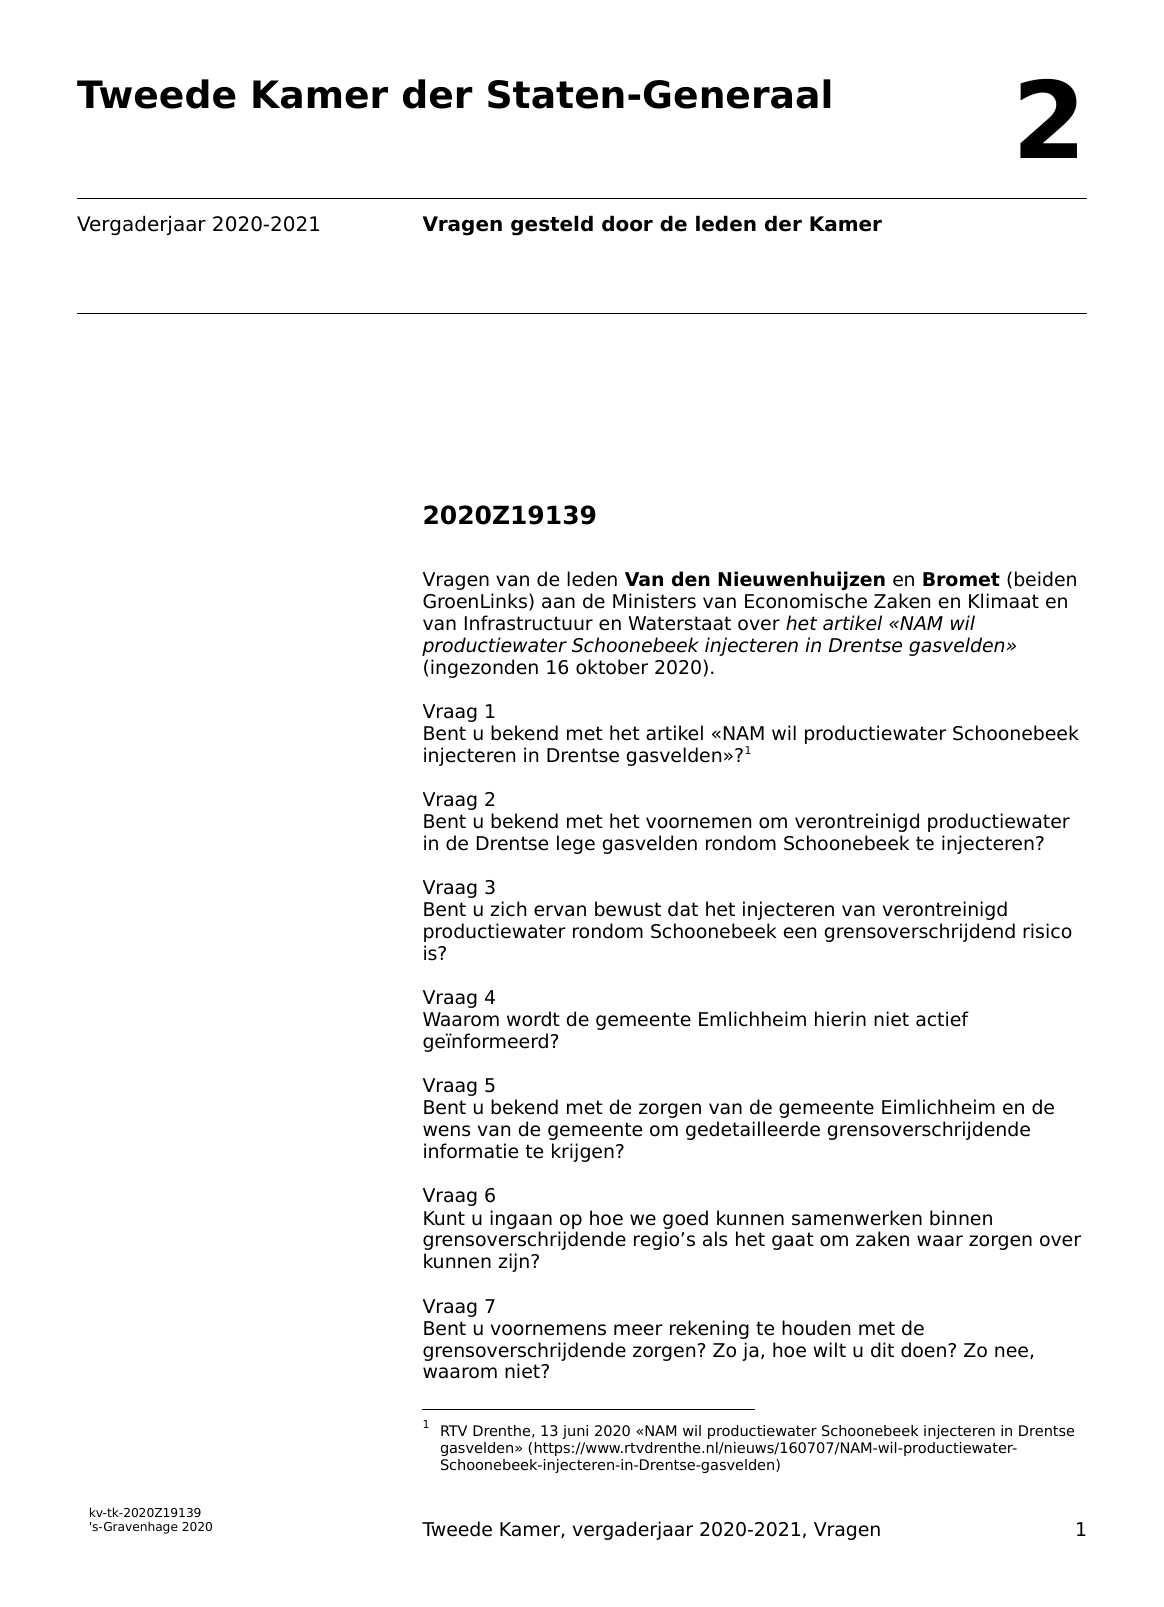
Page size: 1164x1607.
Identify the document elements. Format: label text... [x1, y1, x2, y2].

text Bent u zich ervan bewust dat het injecteren van verontreinigd productiewater rondom Schoonebeek een grensoverschrijdend risico is? [422, 899, 1087, 965]
text 's-Gravenhage 2020 [88, 1520, 323, 1534]
table_cell Vragen gesteld door de leden der Kamer [422, 199, 1087, 313]
text Bent u voornemens meer rekening te houden met de grensoverschrijdende zorgen? Zo ja, hoe wilt u dit doen? Zo nee, waarom niet? [422, 1317, 1087, 1383]
text Bent u bekend met het voornemen om verontreinigd productiewater in de Drentse lege gasvelden rondom Schoonebeek te injecteren? [422, 811, 1087, 855]
text Bent u bekend met de zorgen van de gemeente Eimlichheim en de wens van de gemeente om gedetailleerde grensoverschrijdende informatie te krijgen? [422, 1097, 1087, 1163]
text Kunt u ingaan op hoe we goed kunnen samenwerken binnen grensoverschrijdende regio’s als het gaat om zaken waar zorgen over kunnen zijn? [422, 1207, 1087, 1273]
table_header 2 [886, 59, 1087, 198]
text Vraag 1 [422, 701, 1087, 723]
text Vraag 3 [422, 877, 1087, 899]
text Vraag 2 [422, 789, 1087, 811]
text Vraag 7 [422, 1296, 1087, 1317]
text kv-tk-2020Z19139 [88, 1506, 323, 1520]
text Vraag 5 [422, 1075, 1087, 1097]
text Bent u bekend met het artikel «NAM wil productiewater Schoonebeek injecteren in Drentse gasvelden»? [422, 723, 1087, 767]
text RTV Drenthe, 13 juni 2020 «NAM wil productiewater Schoonebeek injecteren in Drentse gasvelden» (https://www.rtvdrenthe.nl/nieuws/160707/NAM-wil-productiewater-Schoonebeek-injecteren-in-Drentse-gasvelden) [422, 1418, 1087, 1474]
text Vragen van de leden Van den Nieuwenhuijzen en Bromet (beiden GroenLinks) aan de Ministers van Economische Zaken en Klimaat en van Infrastructuur en Waterstaat over het artikel «NAM wil productiewater Schoonebeek injecteren in Drentse gasvelden» (ingezonden 16 oktober 2020). [422, 569, 1087, 679]
text Vraag 6 [422, 1185, 1087, 1207]
table_cell Vergaderjaar 2020-2021 [77, 199, 422, 313]
text Vraag 4 [422, 987, 1087, 1009]
text Waarom wordt de gemeente Emlichheim hierin niet actief geïnformeerd? [422, 1009, 1087, 1053]
table_header Tweede Kamer der Staten-Generaal [77, 59, 886, 198]
text 2020Z19139 [422, 501, 1087, 531]
